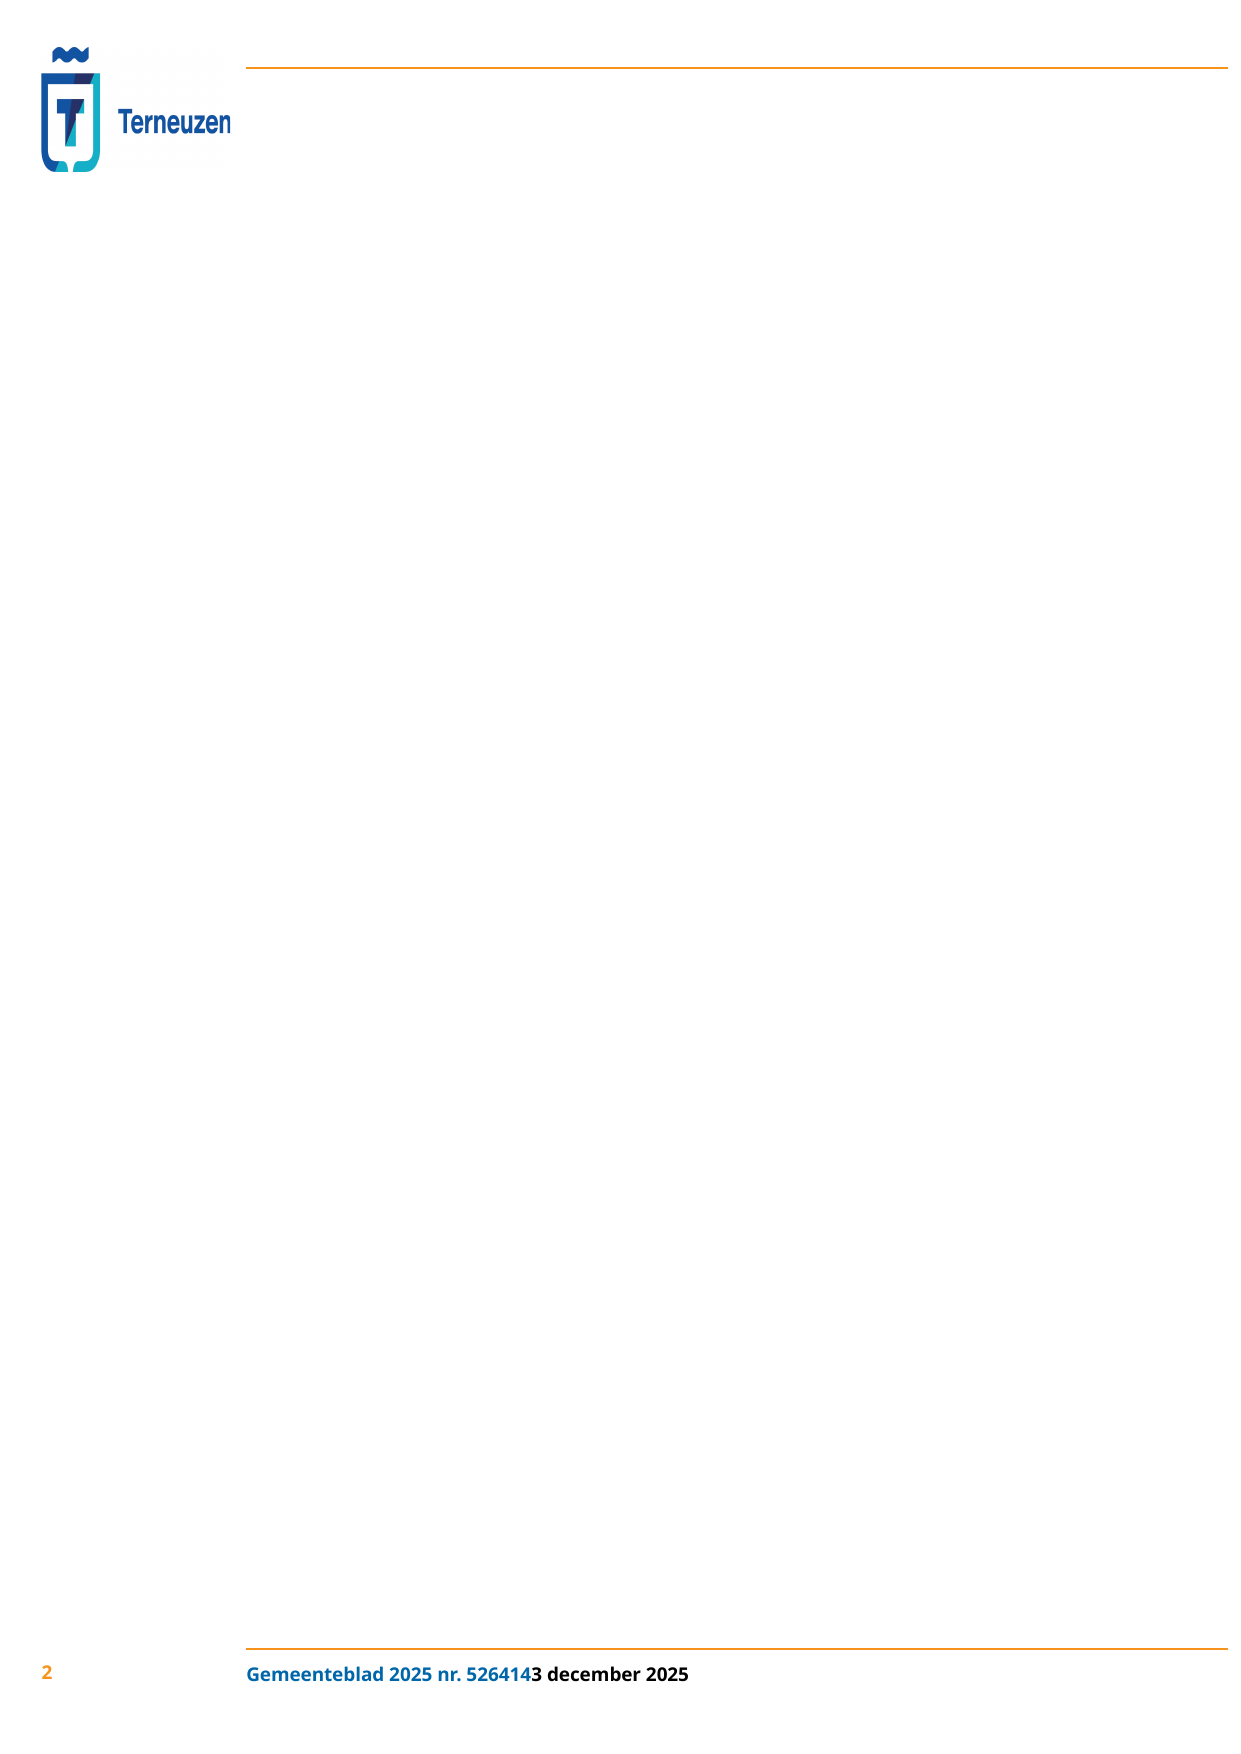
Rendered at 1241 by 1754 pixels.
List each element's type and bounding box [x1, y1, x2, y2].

picture [41, 47, 231, 172]
